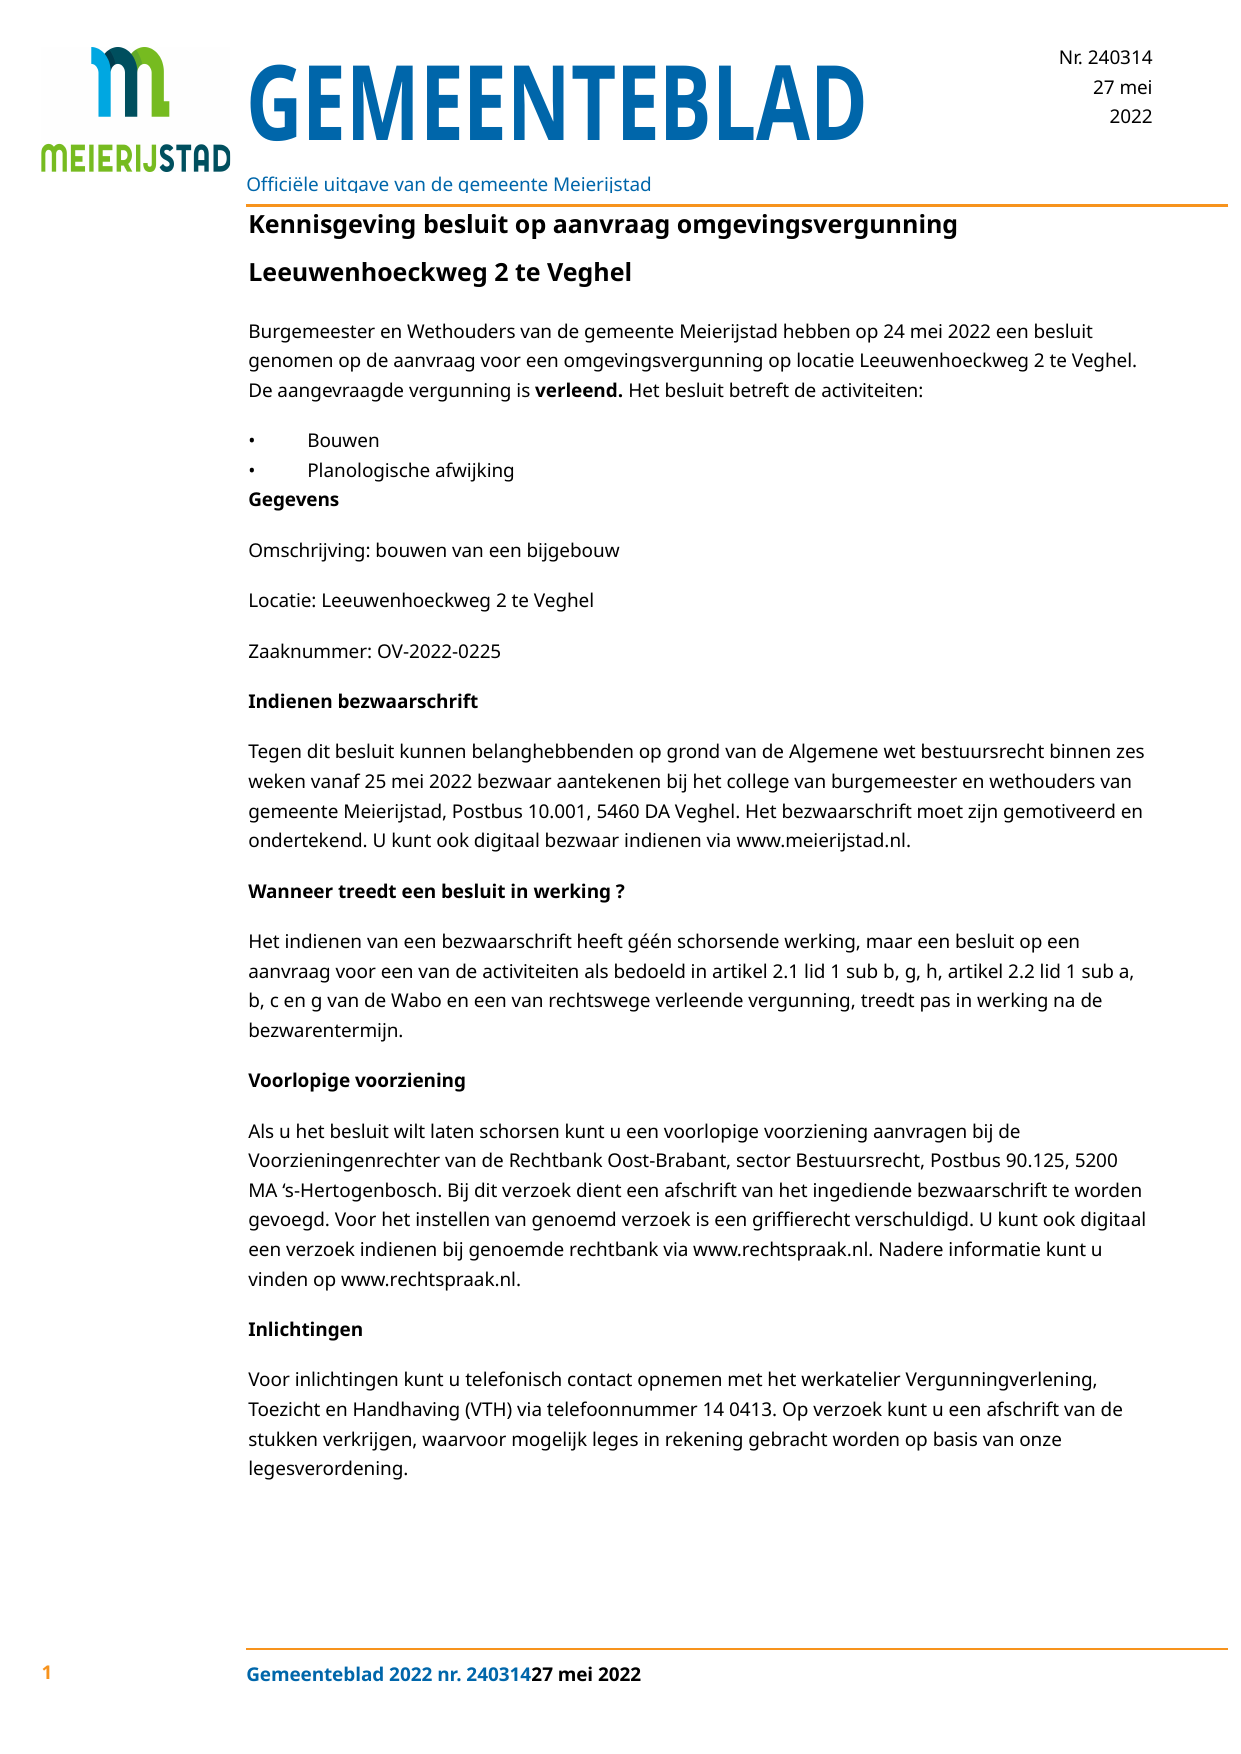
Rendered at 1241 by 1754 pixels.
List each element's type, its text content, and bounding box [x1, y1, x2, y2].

text Burgemeester en Wethouders van de gemeente Meierijstad hebben op 24 mei 2022 een besluit genomen op de aanvraag voor een omgevingsvergunning op locatie Leeuwenhoeckweg 2 te Veghel. De aangevraagde vergunning is verleend. Het besluit betreft de activiteiten: [248, 318, 1152, 403]
text Zaaknummer: OV-2022-0225 [248, 638, 1152, 664]
text Omschrijving: bouwen van een bijgebouw [248, 537, 1152, 563]
text Voorlopige voorziening [248, 1067, 1152, 1093]
text Indienen bezwaarschrift [248, 688, 1152, 714]
text Kennisgeving besluit op aanvraag omgevingsvergunning Leeuwenhoeckweg 2 te Veghel [248, 207, 1152, 288]
list Planologische afwijking [248, 457, 1152, 483]
text Inlichtingen [248, 1316, 1152, 1342]
picture [41, 47, 231, 172]
list Bouwen [248, 427, 1152, 453]
text Wanneer treedt een besluit in werking ? [248, 878, 1152, 904]
text Locatie: Leeuwenhoeckweg 2 te Veghel [248, 587, 1152, 613]
text Het indienen van een bezwaarschrift heeft géén schorsende werking, maar een besluit op een aanvraag voor een van de activiteiten als bedoeld in artikel 2.1 lid 1 sub b, g, h, artikel 2.2 lid 1 sub a, b, c en g van de Wabo en een van rechtswege verleende vergunning, treedt pas in werking na de bezwarentermijn. [248, 928, 1152, 1043]
text Als u het besluit wilt laten schorsen kunt u een voorlopige voorziening aanvragen bij de Voorzieningenrechter van de Rechtbank Oost-Brabant, sector Bestuursrecht, Postbus 90.125, 5200 MA ‘s-Hertogenbosch. Bij dit verzoek dient een afschrift van het ingediende bezwaarschrift te worden gevoegd. Voor het instellen van genoemd verzoek is een griffierecht verschuldigd. U kunt ook digitaal een verzoek indienen bij genoemde rechtbank via www.rechtspraak.nl. Nadere informatie kunt u vinden op www.rechtspraak.nl. [248, 1118, 1152, 1292]
text Gegevens [248, 487, 1152, 512]
text Voor inlichtingen kunt u telefonisch contact opnemen met het werkatelier Vergunningverlening, Toezicht en Handhaving (VTH) via telefoonnummer 14 0413. Op verzoek kunt u een afschrift van de stukken verkrijgen, waarvoor mogelijk leges in rekening gebracht worden op basis van onze legesverordening. [248, 1367, 1152, 1481]
text Tegen dit besluit kunnen belanghebbenden op grond van de Algemene wet bestuursrecht binnen zes weken vanaf 25 mei 2022 bezwaar aantekenen bij het college van burgemeester en wethouders van gemeente Meierijstad, Postbus 10.001, 5460 DA Veghel. Het bezwaarschrift moet zijn gemotiveerd en ondertekend. U kunt ook digitaal bezwaar indienen via www.meierijstad.nl. [248, 739, 1152, 853]
